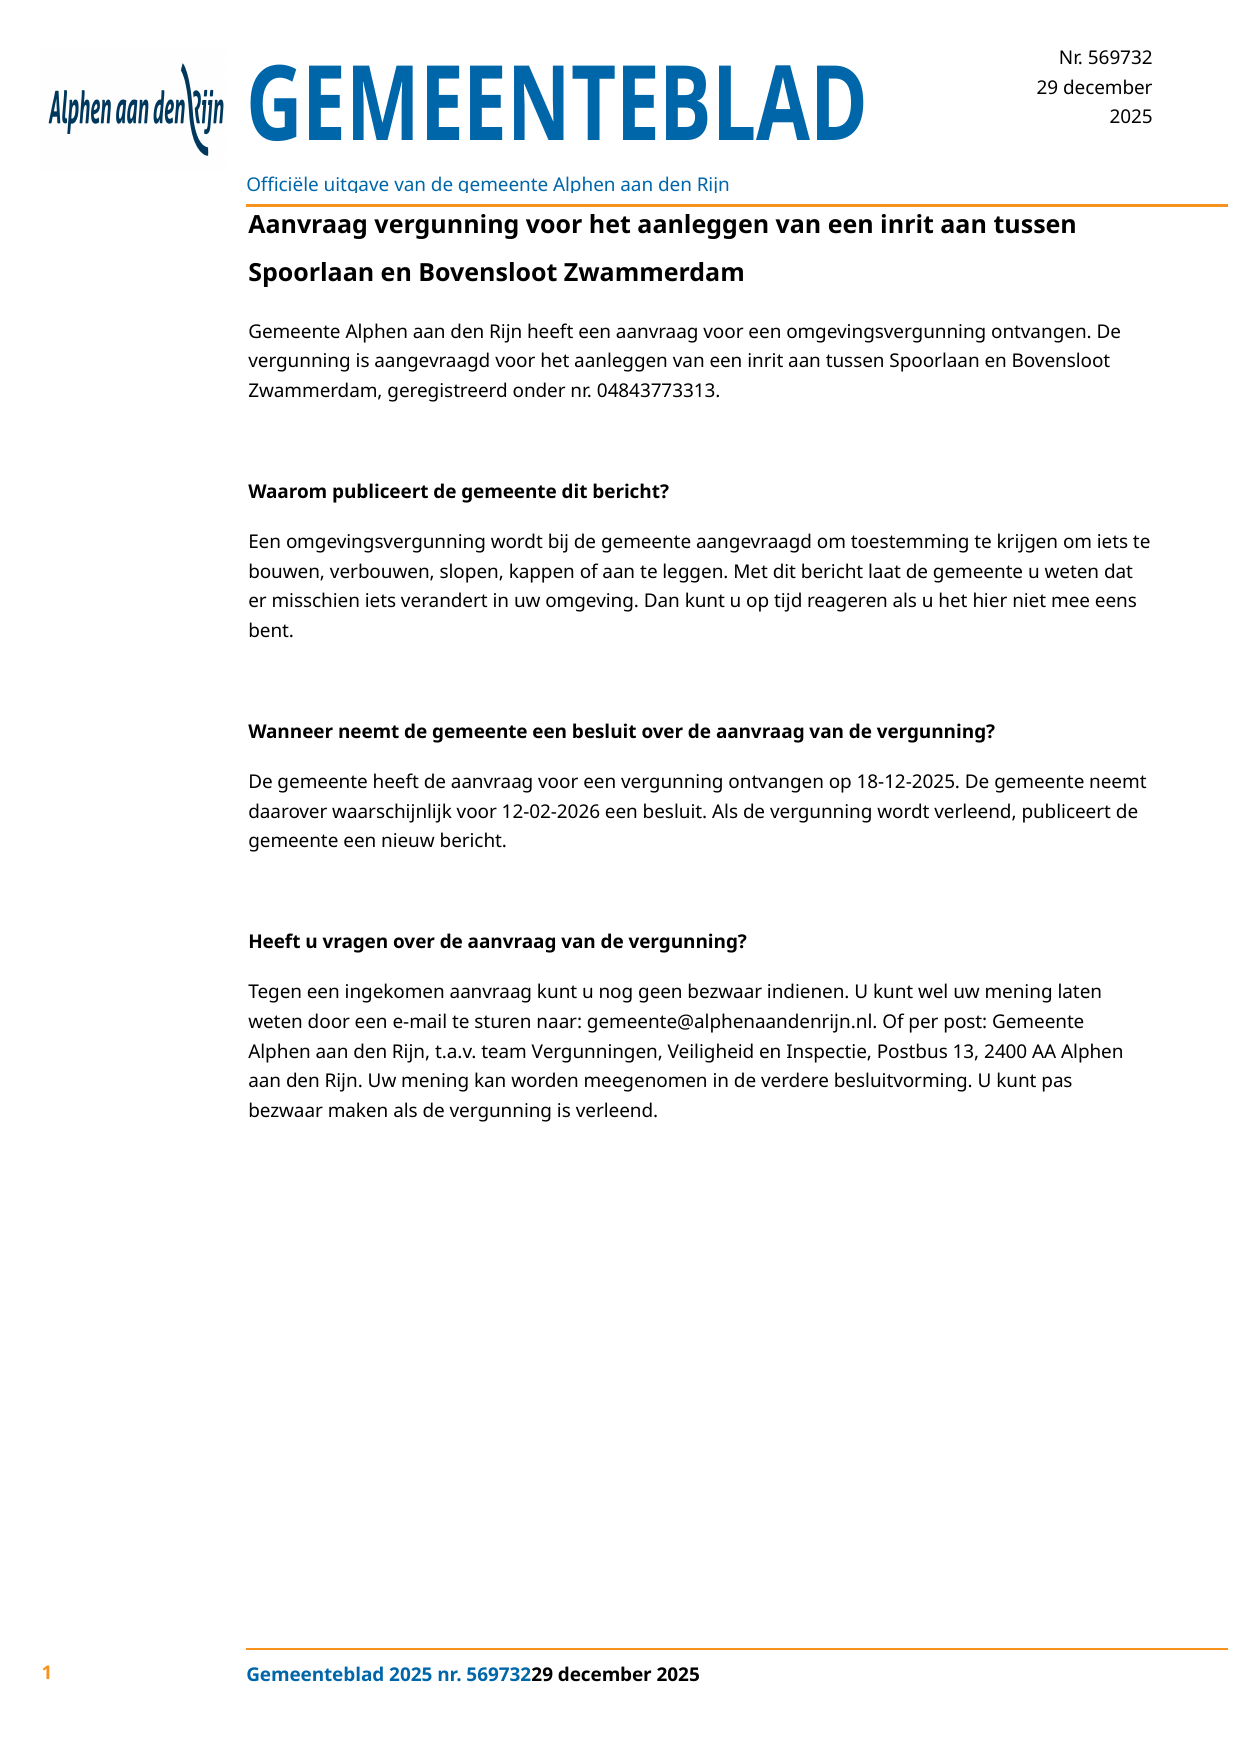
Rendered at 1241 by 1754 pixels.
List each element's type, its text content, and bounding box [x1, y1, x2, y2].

text Aanvraag vergunning voor het aanleggen van een inrit aan tussen Spoorlaan en Bovensloot Zwammerdam [248, 207, 1152, 288]
text Gemeente Alphen aan den Rijn heeft een aanvraag voor een omgevingsvergunning ontvangen. De vergunning is aangevraagd voor het aanleggen van een inrit aan tussen Spoorlaan en Bovensloot Zwammerdam, geregistreerd onder nr. 04843773313. [248, 318, 1152, 403]
text Wanneer neemt de gemeente een besluit over de aanvraag van de vergunning? [248, 718, 1152, 744]
text Heeft u vragen over de aanvraag van de vergunning? [248, 928, 1152, 954]
text De gemeente heeft de aanvraag voor een vergunning ontvangen op 18-12-2025. De gemeente neemt daarover waarschijnlijk voor 12-02-2026 een besluit. Als de vergunning wordt verleend, publiceert de gemeente een nieuw bericht. [248, 768, 1152, 853]
text Een omgevingsvergunning wordt bij de gemeente aangevraagd om toestemming te krijgen om iets te bouwen, verbouwen, slopen, kappen of aan te leggen. Met dit bericht laat de gemeente u weten dat er misschien iets verandert in uw omgeving. Dan kunt u op tijd reageren als u het hier niet mee eens bent. [248, 528, 1152, 643]
text Tegen een ingekomen aanvraag kunt u nog geen bezwaar indienen. U kunt wel uw mening laten weten door een e-mail te sturen naar: gemeente@alphenaandenrijn.nl. Of per post: Gemeente Alphen aan den Rijn, t.a.v. team Vergunningen, Veiligheid en Inspectie, Postbus 13, 2400 AA Alphen aan den Rijn. Uw mening kan worden meegenomen in de verdere besluitvorming. U kunt pas bezwaar maken als de vergunning is verleend. [248, 979, 1152, 1123]
text Waarom publiceert de gemeente dit bericht? [248, 478, 1152, 504]
picture [41, 47, 231, 172]
